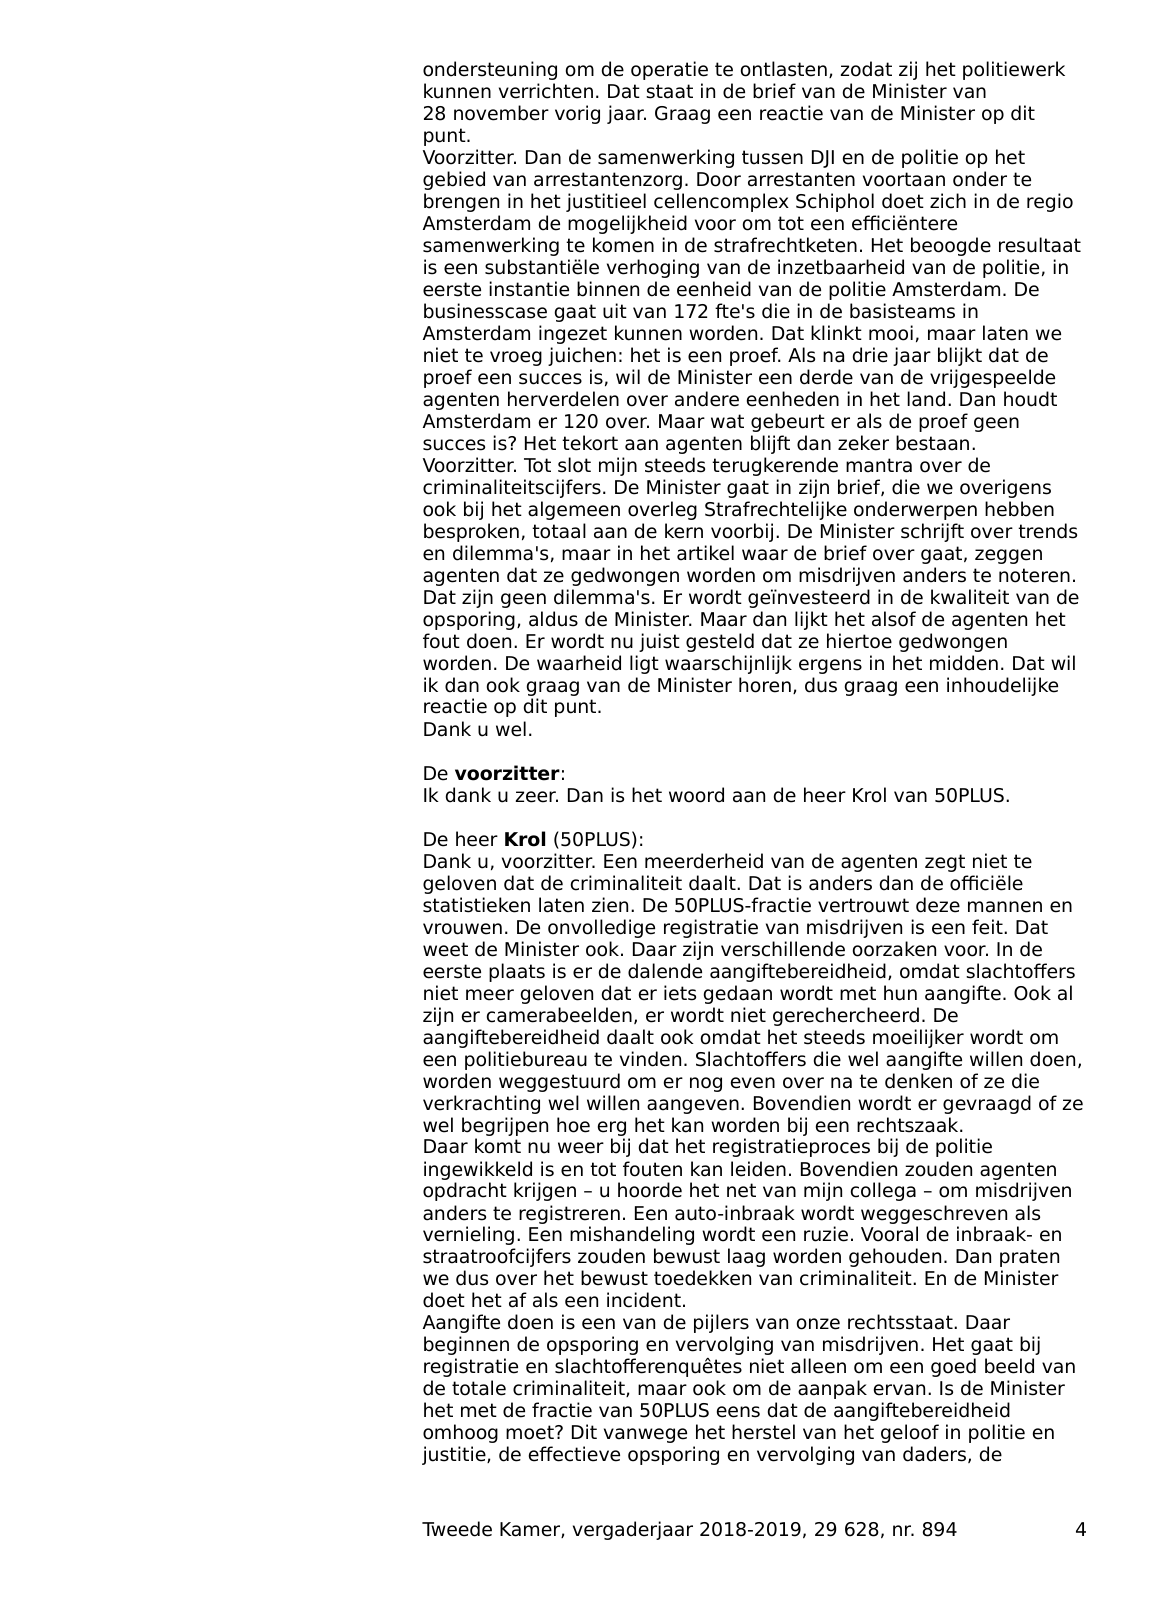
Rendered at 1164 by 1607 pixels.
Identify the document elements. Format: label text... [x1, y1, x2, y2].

text Dank u, voorzitter. Een meerderheid van de agenten zegt niet te geloven dat de criminaliteit daalt. Dat is anders dan de officiële statistieken laten zien. De 50PLUS-fractie vertrouwt deze mannen en vrouwen. De onvolledige registratie van misdrijven is een feit. Dat weet de Minister ook. Daar zijn verschillende oorzaken voor. In de eerste plaats is er de dalende aangiftebereidheid, omdat slachtoffers niet meer geloven dat er iets gedaan wordt met hun aangifte. Ook al zijn er camerabeelden, er wordt niet gerechercheerd. De aangiftebereidheid daalt ook omdat het steeds moeilijker wordt om een politiebureau te vinden. Slachtoffers die wel aangifte willen doen, worden weggestuurd om er nog even over na te denken of ze die verkrachting wel willen aangeven. Bovendien wordt er gevraagd of ze wel begrijpen hoe erg het kan worden bij een rechtszaak. [422, 851, 1087, 1136]
text De heer Krol (50PLUS): [422, 829, 1087, 851]
text Daar komt nu weer bij dat het registratieproces bij de politie ingewikkeld is en tot fouten kan leiden. Bovendien zouden agenten opdracht krijgen – u hoorde het net van mijn collega – om misdrijven anders te registreren. Een auto-inbraak wordt weggeschreven als vernieling. Een mishandeling wordt een ruzie. Vooral de inbraak- en straatroofcijfers zouden bewust laag worden gehouden. Dan praten we dus over het bewust toedekken van criminaliteit. En de Minister doet het af als een incident. [422, 1136, 1087, 1312]
text De voorzitter: [422, 763, 1087, 784]
text Voorzitter. Dan de samenwerking tussen DJI en de politie op het gebied van arrestantenzorg. Door arrestanten voortaan onder te brengen in het justitieel cellencomplex Schiphol doet zich in de regio Amsterdam de mogelijkheid voor om tot een efficiëntere samenwerking te komen in de strafrechtketen. Het beoogde resultaat is een substantiële verhoging van de inzetbaarheid van de politie, in eerste instantie binnen de eenheid van de politie Amsterdam. De businesscase gaat uit van 172 fte's die in de basisteams in Amsterdam ingezet kunnen worden. Dat klinkt mooi, maar laten we niet te vroeg juichen: het is een proef. Als na drie jaar blijkt dat de proef een succes is, wil de Minister een derde van de vrijgespeelde agenten herverdelen over andere eenheden in het land. Dan houdt Amsterdam er 120 over. Maar wat gebeurt er als de proef geen succes is? Het tekort aan agenten blijft dan zeker bestaan. [422, 147, 1087, 455]
text Dank u wel. [422, 718, 1087, 740]
text Aangifte doen is een van de pijlers van onze rechtsstaat. Daar beginnen de opsporing en vervolging van misdrijven. Het gaat bij registratie en slachtofferenquêtes niet alleen om een goed beeld van de totale criminaliteit, maar ook om de aanpak ervan. Is de Minister het met de fractie van 50PLUS eens dat de aangiftebereidheid omhoog moet? Dit vanwege het herstel van het geloof in politie en justitie, de effectieve opsporing en vervolging van daders, de [422, 1312, 1087, 1466]
text ondersteuning om de operatie te ontlasten, zodat zij het politiewerk kunnen verrichten. Dat staat in de brief van de Minister van 28 november vorig jaar. Graag een reactie van de Minister op dit punt. [422, 59, 1087, 147]
text Ik dank u zeer. Dan is het woord aan de heer Krol van 50PLUS. [422, 784, 1087, 807]
text Voorzitter. Tot slot mijn steeds terugkerende mantra over de criminaliteitscijfers. De Minister gaat in zijn brief, die we overigens ook bij het algemeen overleg Strafrechtelijke onderwerpen hebben besproken, totaal aan de kern voorbij. De Minister schrijft over trends en dilemma's, maar in het artikel waar de brief over gaat, zeggen agenten dat ze gedwongen worden om misdrijven anders te noteren. Dat zijn geen dilemma's. Er wordt geïnvesteerd in de kwaliteit van de opsporing, aldus de Minister. Maar dan lijkt het alsof de agenten het fout doen. Er wordt nu juist gesteld dat ze hiertoe gedwongen worden. De waarheid ligt waarschijnlijk ergens in het midden. Dat wil ik dan ook graag van de Minister horen, dus graag een inhoudelijke reactie op dit punt. [422, 455, 1087, 718]
